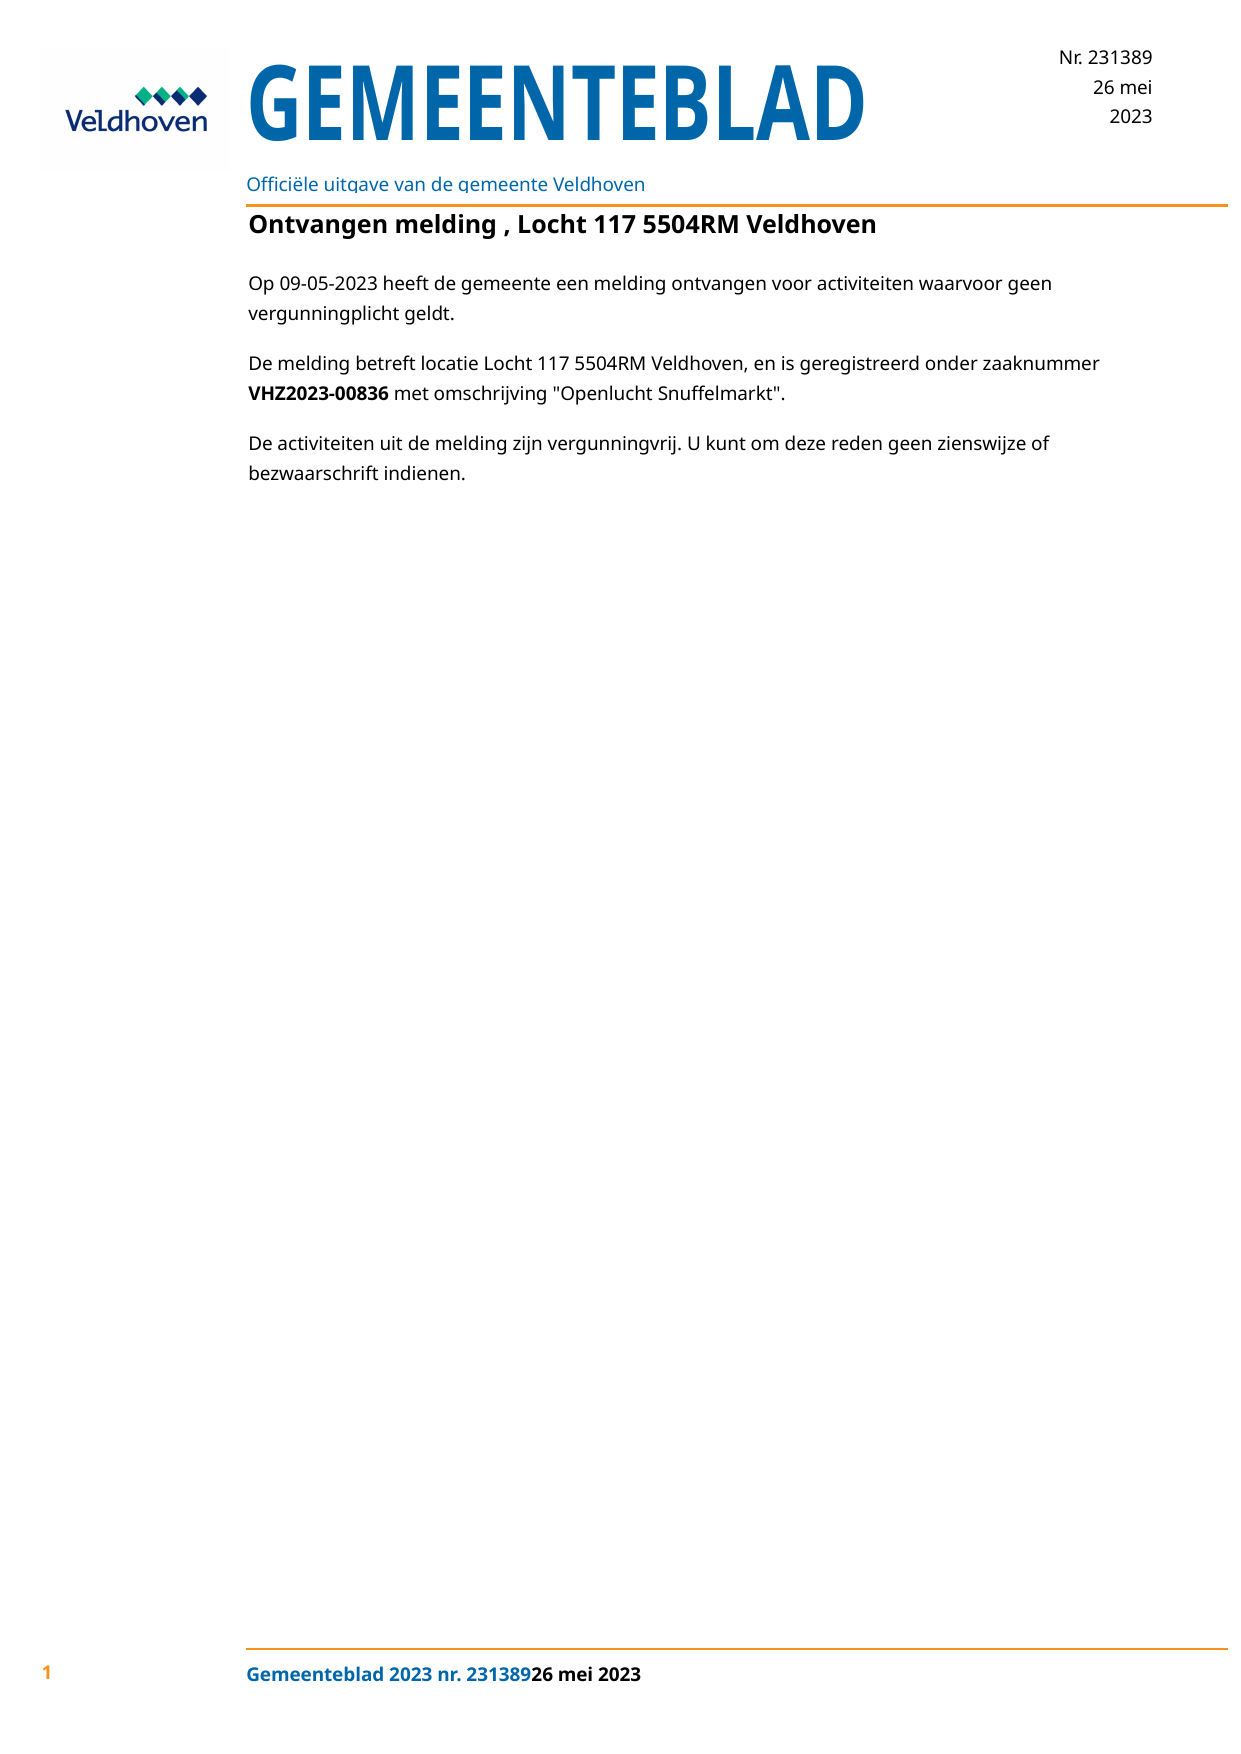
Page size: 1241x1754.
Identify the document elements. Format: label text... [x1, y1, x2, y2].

text Op 09-05-2023 heeft de gemeente een melding ontvangen voor activiteiten waarvoor geen vergunningplicht geldt. [248, 270, 1152, 326]
text Ontvangen melding , Locht 117 5504RM Veldhoven [248, 207, 1152, 241]
text De melding betreft locatie Locht 117 5504RM Veldhoven, en is geregistreerd onder zaaknummer VHZ2023-00836 met omschrijving "Openlucht Snuffelmarkt". [248, 350, 1152, 406]
text De activiteiten uit de melding zijn vergunningvrij. U kunt om deze reden geen zienswijze of bezwaarschrift indienen. [248, 430, 1152, 486]
picture [41, 47, 231, 172]
